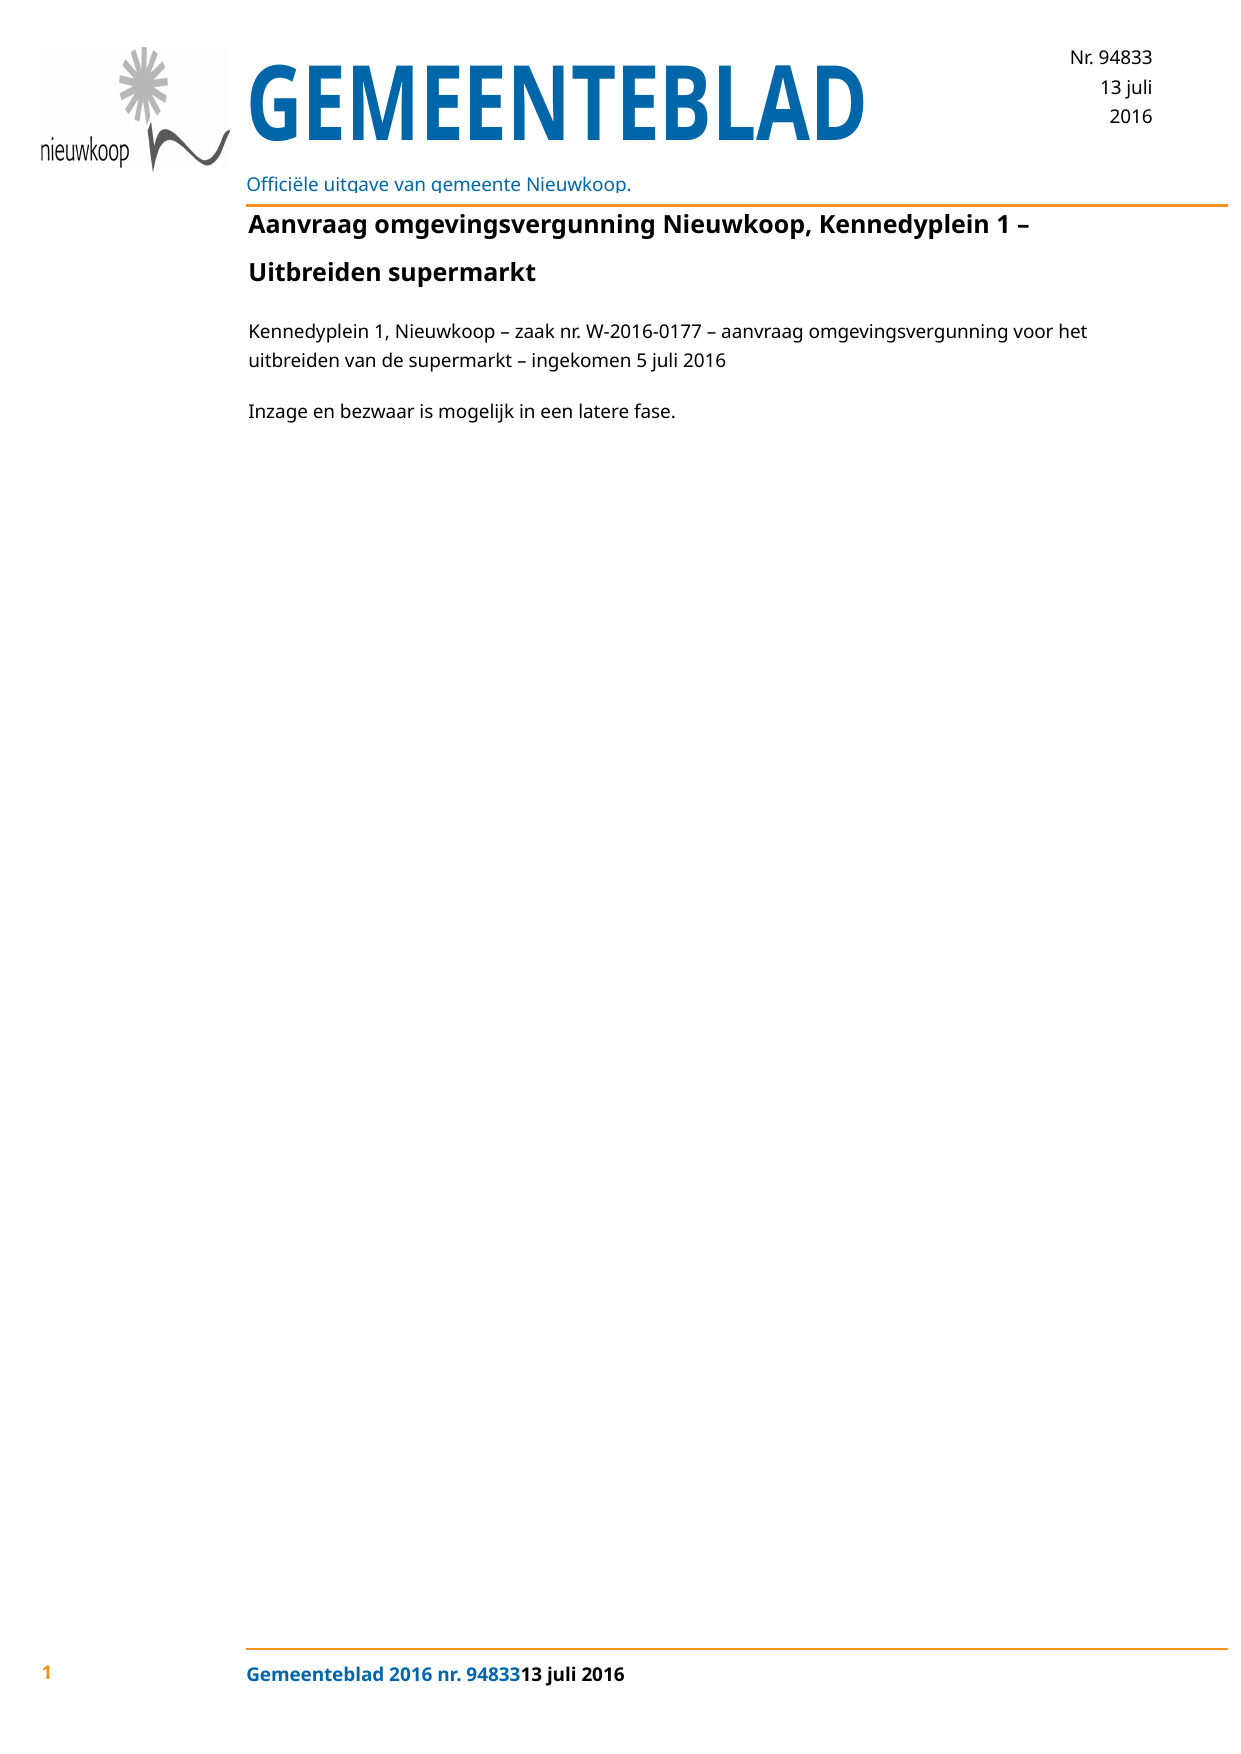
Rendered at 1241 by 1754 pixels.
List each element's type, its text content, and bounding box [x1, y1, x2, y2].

text Inzage en bezwaar is mogelijk in een latere fase. [248, 398, 1152, 424]
text Kennedyplein 1, Nieuwkoop – zaak nr. W-2016-0177 – aanvraag omgevingsvergunning voor het uitbreiden van de supermarkt – ingekomen 5 juli 2016 [248, 318, 1152, 373]
picture [41, 47, 231, 172]
text Aanvraag omgevingsvergunning Nieuwkoop, Kennedyplein 1 – Uitbreiden supermarkt [248, 207, 1152, 288]
